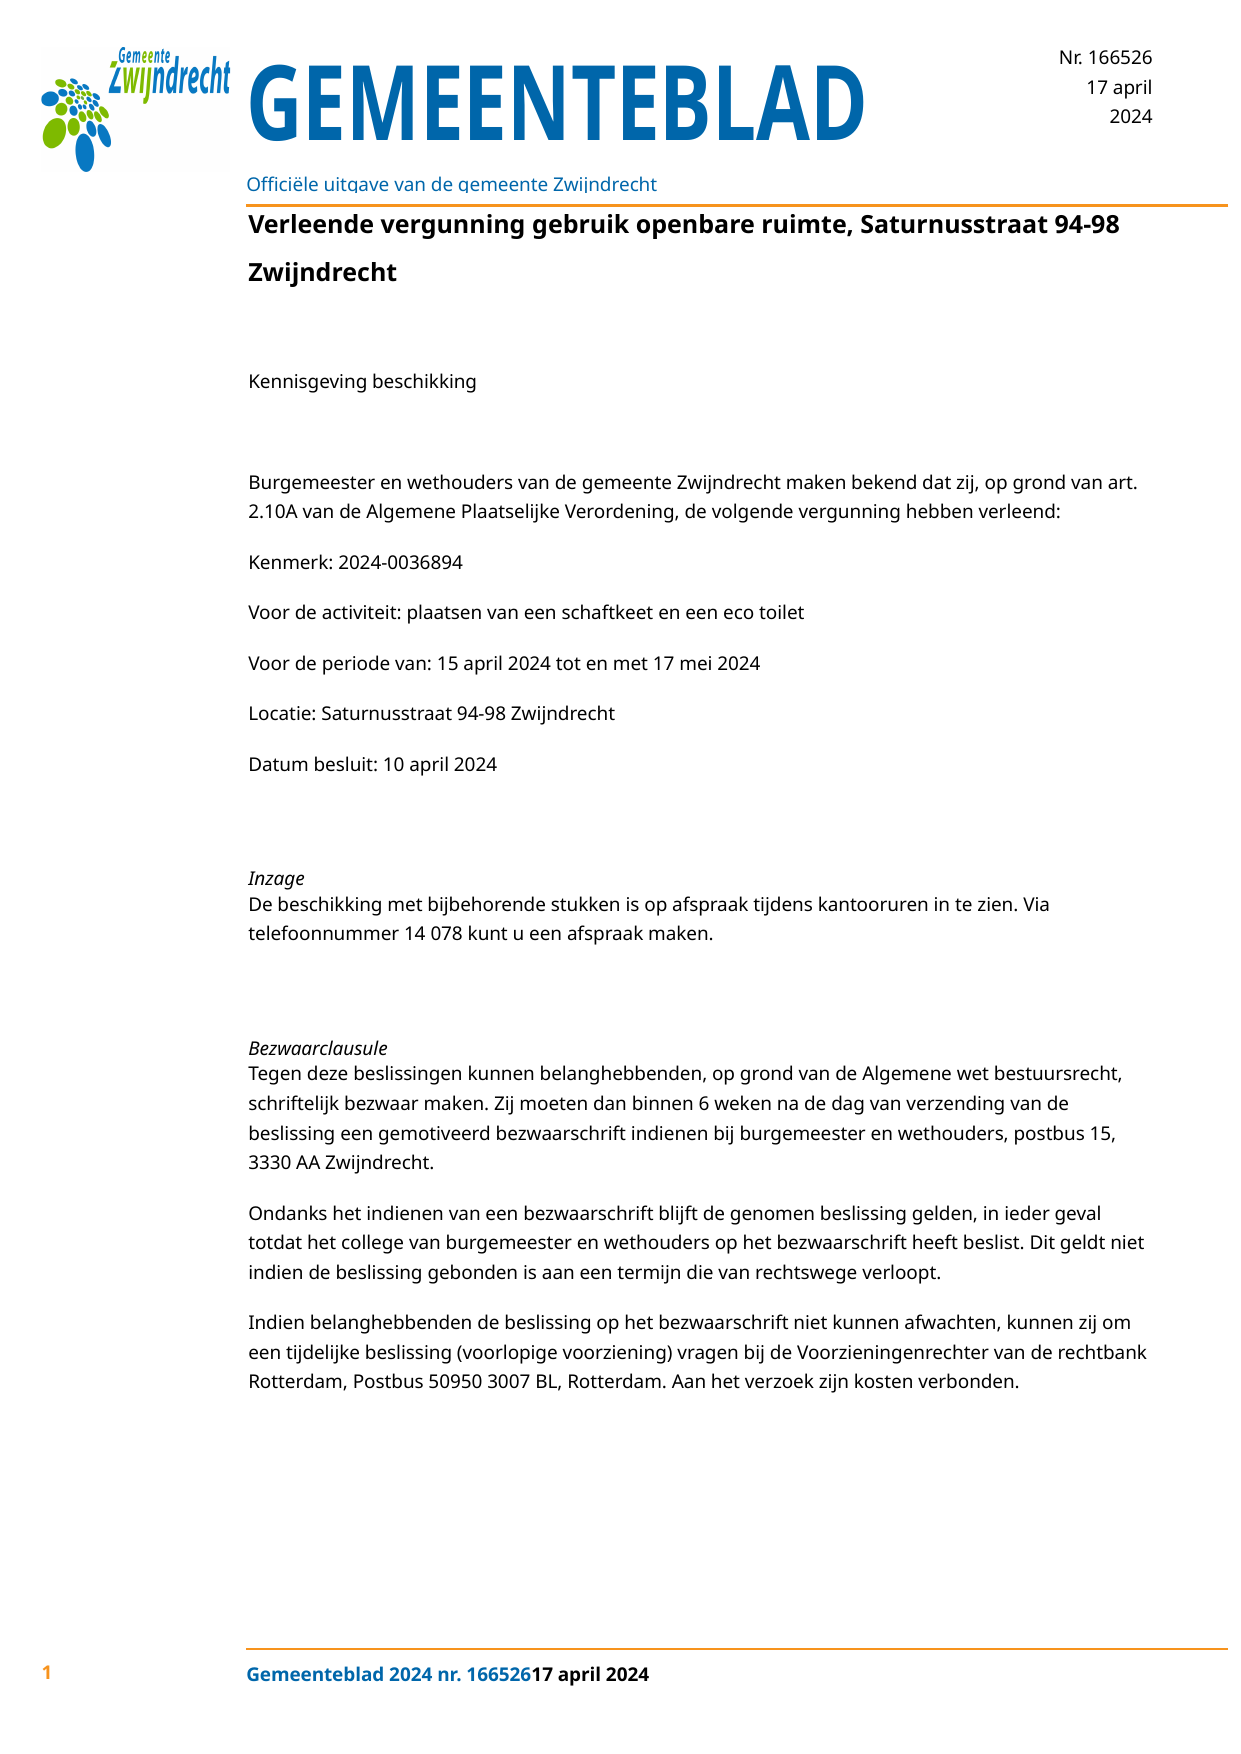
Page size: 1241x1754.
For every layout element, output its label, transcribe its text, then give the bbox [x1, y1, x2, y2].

text Kennisgeving beschikking [248, 368, 1152, 394]
text Datum besluit: 10 april 2024 [248, 751, 1152, 777]
picture [41, 47, 231, 172]
text Inzage [248, 865, 1152, 891]
text Locatie: Saturnusstraat 94-98 Zwijndrecht [248, 700, 1152, 726]
text De beschikking met bijbehorende stukken is op afspraak tijdens kantooruren in te zien. Via telefoonnummer 14 078 kunt u een afspraak maken. [248, 891, 1152, 946]
text Verleende vergunning gebruik openbare ruimte, Saturnusstraat 94-98 Zwijndrecht [248, 207, 1152, 288]
text Burgemeester en wethouders van de gemeente Zwijndrecht maken bekend dat zij, op grond van art. 2.10A van de Algemene Plaatselijke Verordening, de volgende vergunning hebben verleend: [248, 469, 1152, 524]
text Ondanks het indienen van een bezwaarschrift blijft de genomen beslissing gelden, in ieder geval totdat het college van burgemeester en wethouders op het bezwaarschrift heeft beslist. Dit geldt niet indien de beslissing gebonden is aan een termijn die van rechtswege verloopt. [248, 1200, 1152, 1285]
text Kenmerk: 2024-0036894 [248, 549, 1152, 575]
text Bezwaarclausule [248, 1035, 1152, 1061]
text Tegen deze beslissingen kunnen belanghebbenden, op grond van de Algemene wet bestuursrecht, schriftelijk bezwaar maken. Zij moeten dan binnen 6 weken na de dag van verzending van de beslissing een gemotiveerd bezwaarschrift indienen bij burgemeester en wethouders, postbus 15, 3330 AA Zwijndrecht. [248, 1061, 1152, 1175]
text Indien belanghebbenden de beslissing op het bezwaarschrift niet kunnen afwachten, kunnen zij om een tijdelijke beslissing (voorlopige voorziening) vragen bij de Voorzieningenrechter van de rechtbank Rotterdam, Postbus 50950 3007 BL, Rotterdam. Aan het verzoek zijn kosten verbonden. [248, 1309, 1152, 1394]
text Voor de activiteit: plaatsen van een schaftkeet en een eco toilet [248, 599, 1152, 625]
text Voor de periode van: 15 april 2024 tot en met 17 mei 2024 [248, 650, 1152, 676]
